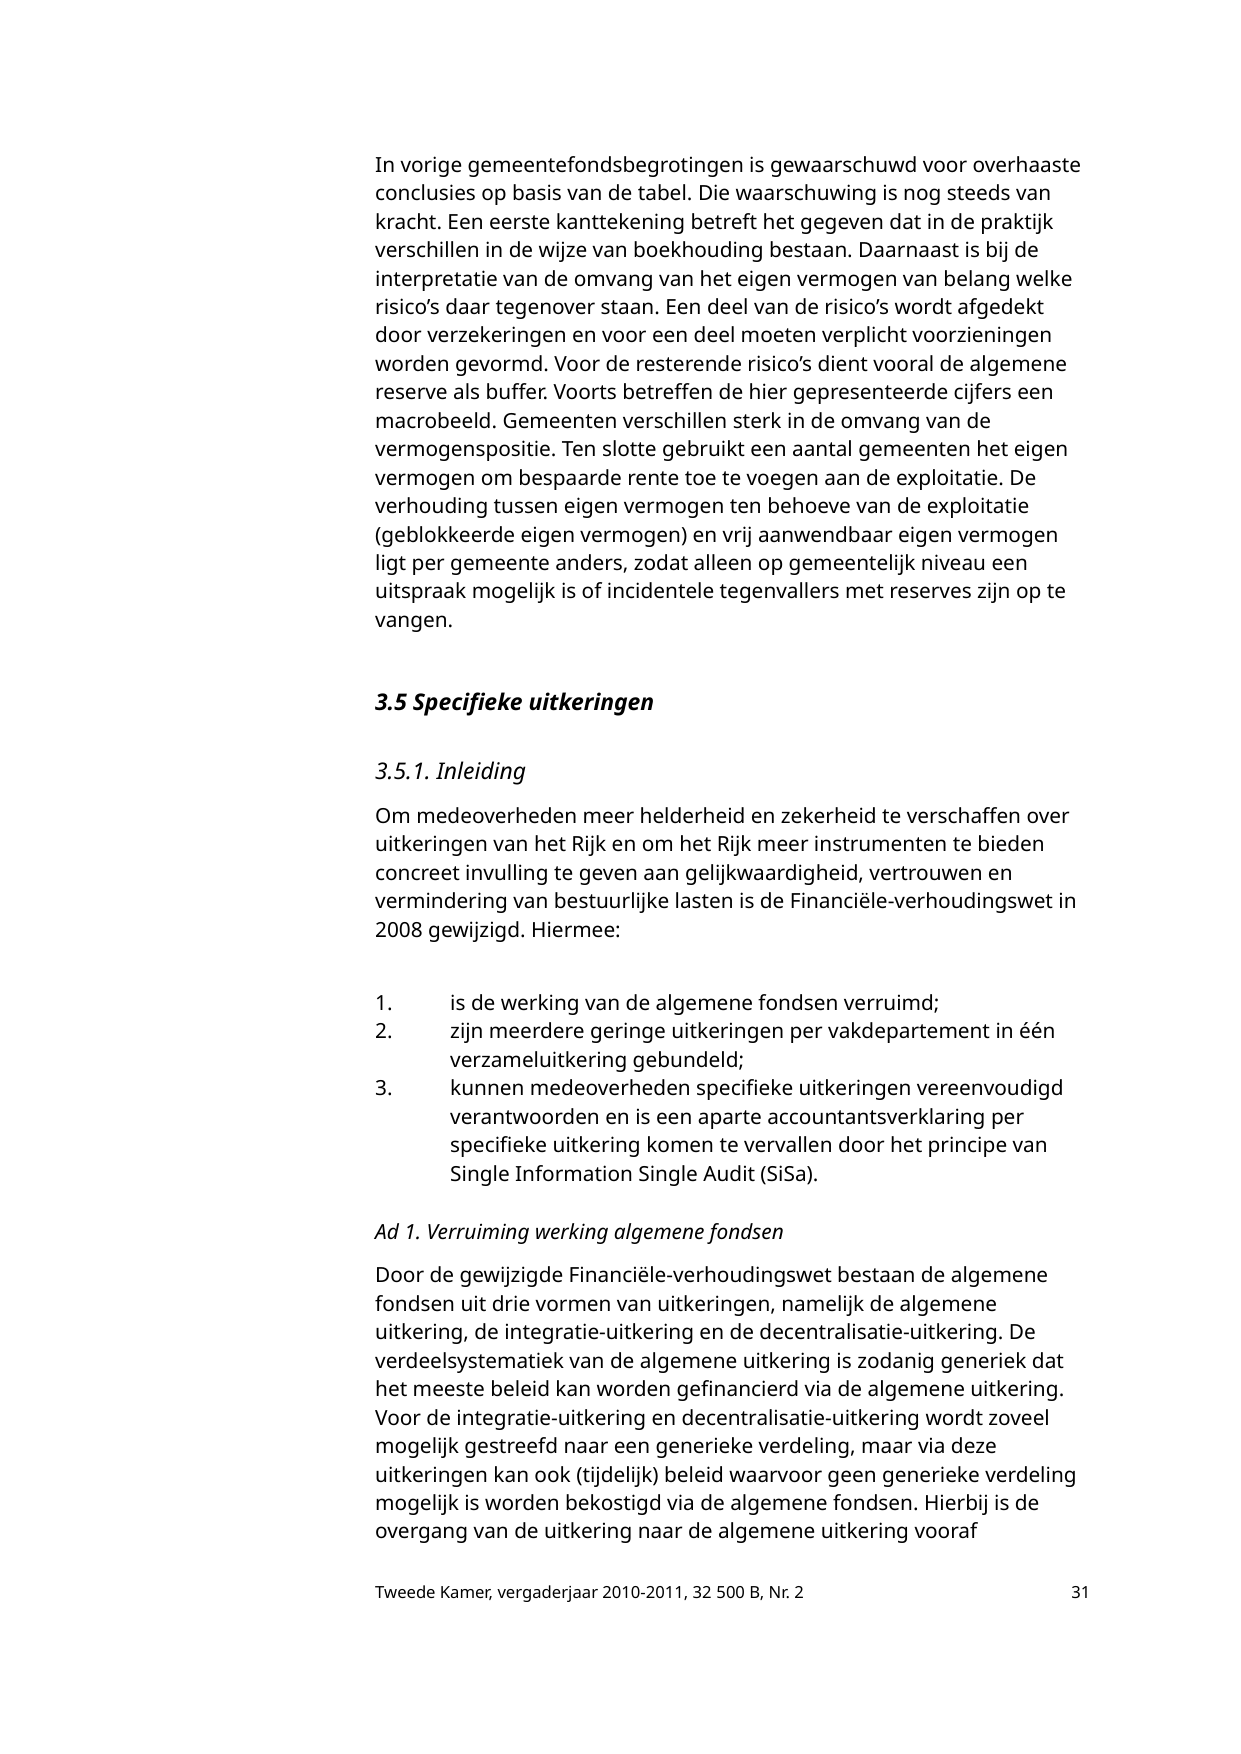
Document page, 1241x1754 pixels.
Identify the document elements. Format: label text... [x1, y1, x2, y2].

text Om medeoverheden meer helderheid en zekerheid te verschaffen over uitkeringen van het Rijk en om het Rijk meer instrumenten te bieden concreet invulling te geven aan gelijkwaardigheid, vertrouwen en vermindering van bestuurlijke lasten is de Financiële-verhoudingswet in 2008 gewijzigd. Hiermee: [375, 801, 1090, 943]
list kunnen medeoverheden specifieke uitkeringen vereenvoudigd verantwoorden en is een aparte accountantsverklaring per specifieke uitkering komen te vervallen door het principe van Single Information Single Audit (SiSa). [375, 1073, 1090, 1187]
text Ad 1. Verruiming werking algemene fondsen [375, 1217, 1090, 1246]
text In vorige gemeentefondsbegrotingen is gewaarschuwd voor overhaaste conclusies op basis van de tabel. Die waarschuwing is nog steeds van kracht. Een eerste kanttekening betreft het gegeven dat in de praktijk verschillen in de wijze van boekhouding bestaan. Daarnaast is bij de interpretatie van de omvang van het eigen vermogen van belang welke risico’s daar tegenover staan. Een deel van de risico’s wordt afgedekt door verzekeringen en voor een deel moeten verplicht voorzieningen worden gevormd. Voor de resterende risico’s dient vooral de algemene reserve als buffer. Voorts betreffen de hier gepresenteerde cijfers een macrobeeld. Gemeenten verschillen sterk in de omvang van de vermogenspositie. Ten slotte gebruikt een aantal gemeenten het eigen vermogen om bespaarde rente toe te voegen aan de exploitatie. De verhouding tussen eigen vermogen ten behoeve van de exploitatie (geblokkeerde eigen vermogen) en vrij aanwendbaar eigen vermogen ligt per gemeente anders, zodat alleen op gemeentelijk niveau een uitspraak mogelijk is of incidentele tegenvallers met reserves zijn op te vangen. [375, 150, 1090, 633]
list is de werking van de algemene fondsen verruimd; [375, 988, 1090, 1017]
subtitle 3.5.1. Inleiding [375, 755, 1090, 786]
subtitle 3.5 Specifieke uitkeringen [375, 686, 1090, 717]
list zijn meerdere geringe uitkeringen per vakdepartement in één verzameluitkering gebundeld; [375, 1017, 1090, 1073]
text Door de gewijzigde Financiële-verhoudingswet bestaan de algemene fondsen uit drie vormen van uitkeringen, namelijk de algemene uitkering, de integratie-uitkering en de decentralisatie-uitkering. De verdeelsystematiek van de algemene uitkering is zodanig generiek dat het meeste beleid kan worden gefinancierd via de algemene uitkering. Voor de integratie-uitkering en decentralisatie-uitkering wordt zoveel mogelijk gestreefd naar een generieke verdeling, maar via deze uitkeringen kan ook (tijdelijk) beleid waarvoor geen generieke verdeling mogelijk is worden bekostigd via de algemene fondsen. Hierbij is de overgang van de uitkering naar de algemene uitkering vooraf [375, 1261, 1090, 1545]
